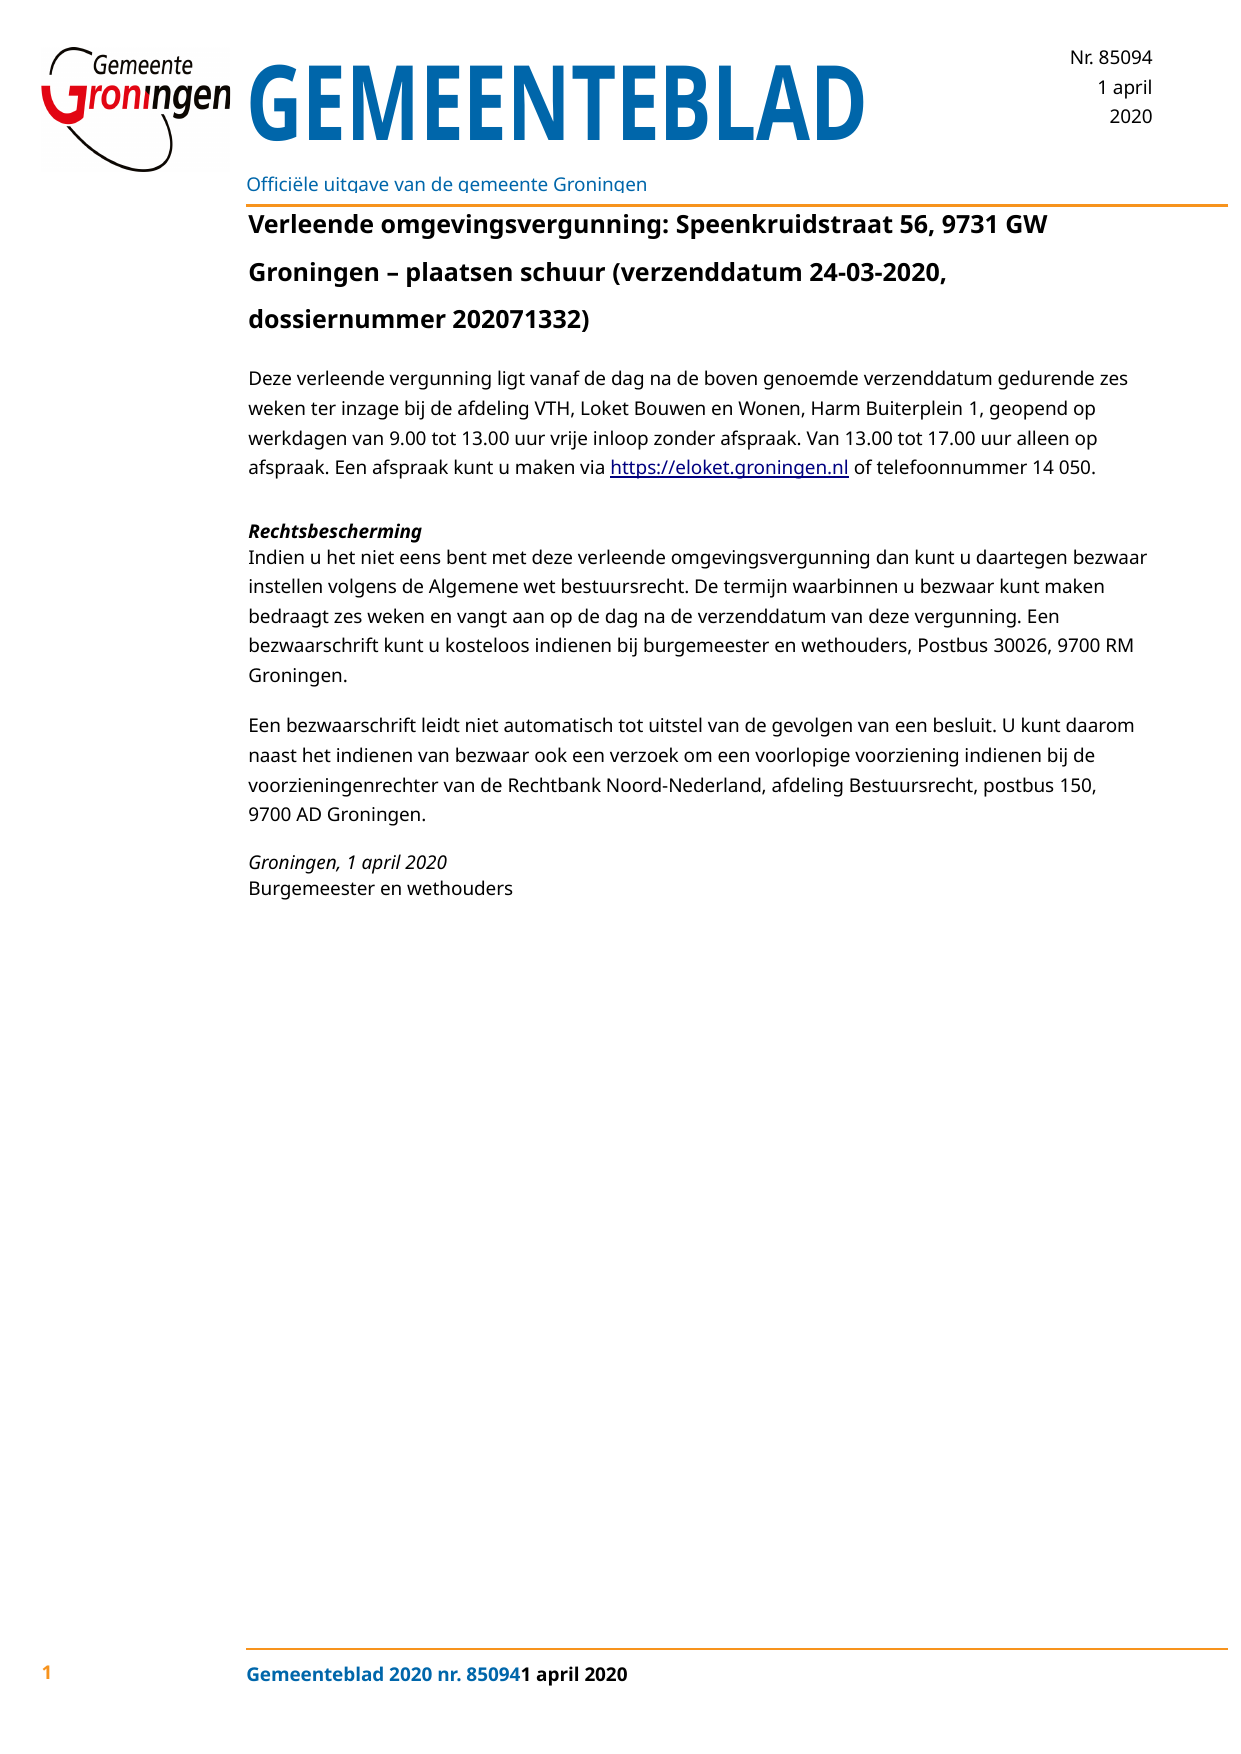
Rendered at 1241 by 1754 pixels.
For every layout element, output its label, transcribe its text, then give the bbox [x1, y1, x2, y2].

text Burgemeester en wethouders [248, 875, 1152, 901]
text Deze verleende vergunning ligt vanaf de dag na de boven genoemde verzenddatum gedurende zes weken ter inzage bij de afdeling VTH, Loket Bouwen en Wonen, Harm Buiterplein 1, geopend op werkdagen van 9.00 tot 13.00 uur vrije inloop zonder afspraak. Van 13.00 tot 17.00 uur alleen op afspraak. Een afspraak kunt u maken via https://eloket.groningen.nl of telefoonnummer 14 050. [248, 366, 1152, 480]
text Verleende omgevingsvergunning: Speenkruidstraat 56, 9731 GW Groningen – plaatsen schuur (verzenddatum 24-03-2020, dossiernummer 202071332) [248, 207, 1152, 336]
text Rechtsbescherming [248, 518, 1152, 544]
text Indien u het niet eens bent met deze verleende omgevingsvergunning dan kunt u daartegen bezwaar instellen volgens de Algemene wet bestuursrecht. De termijn waarbinnen u bezwaar kunt maken bedraagt zes weken en vangt aan op de dag na de verzenddatum van deze vergunning. Een bezwaarschrift kunt u kosteloos indienen bij burgemeester en wethouders, Postbus 30026, 9700 RM Groningen. [248, 544, 1152, 688]
text Een bezwaarschrift leidt niet automatisch tot uitstel van de gevolgen van een besluit. U kunt daarom naast het indienen van bezwaar ook een verzoek om een voorlopige voorziening indienen bij de voorzieningenrechter van de Rechtbank Noord-Nederland, afdeling Bestuursrecht, postbus 150, 9700 AD Groningen. [248, 713, 1152, 827]
text Groningen, 1 april 2020 [248, 849, 1152, 875]
picture [41, 47, 231, 172]
